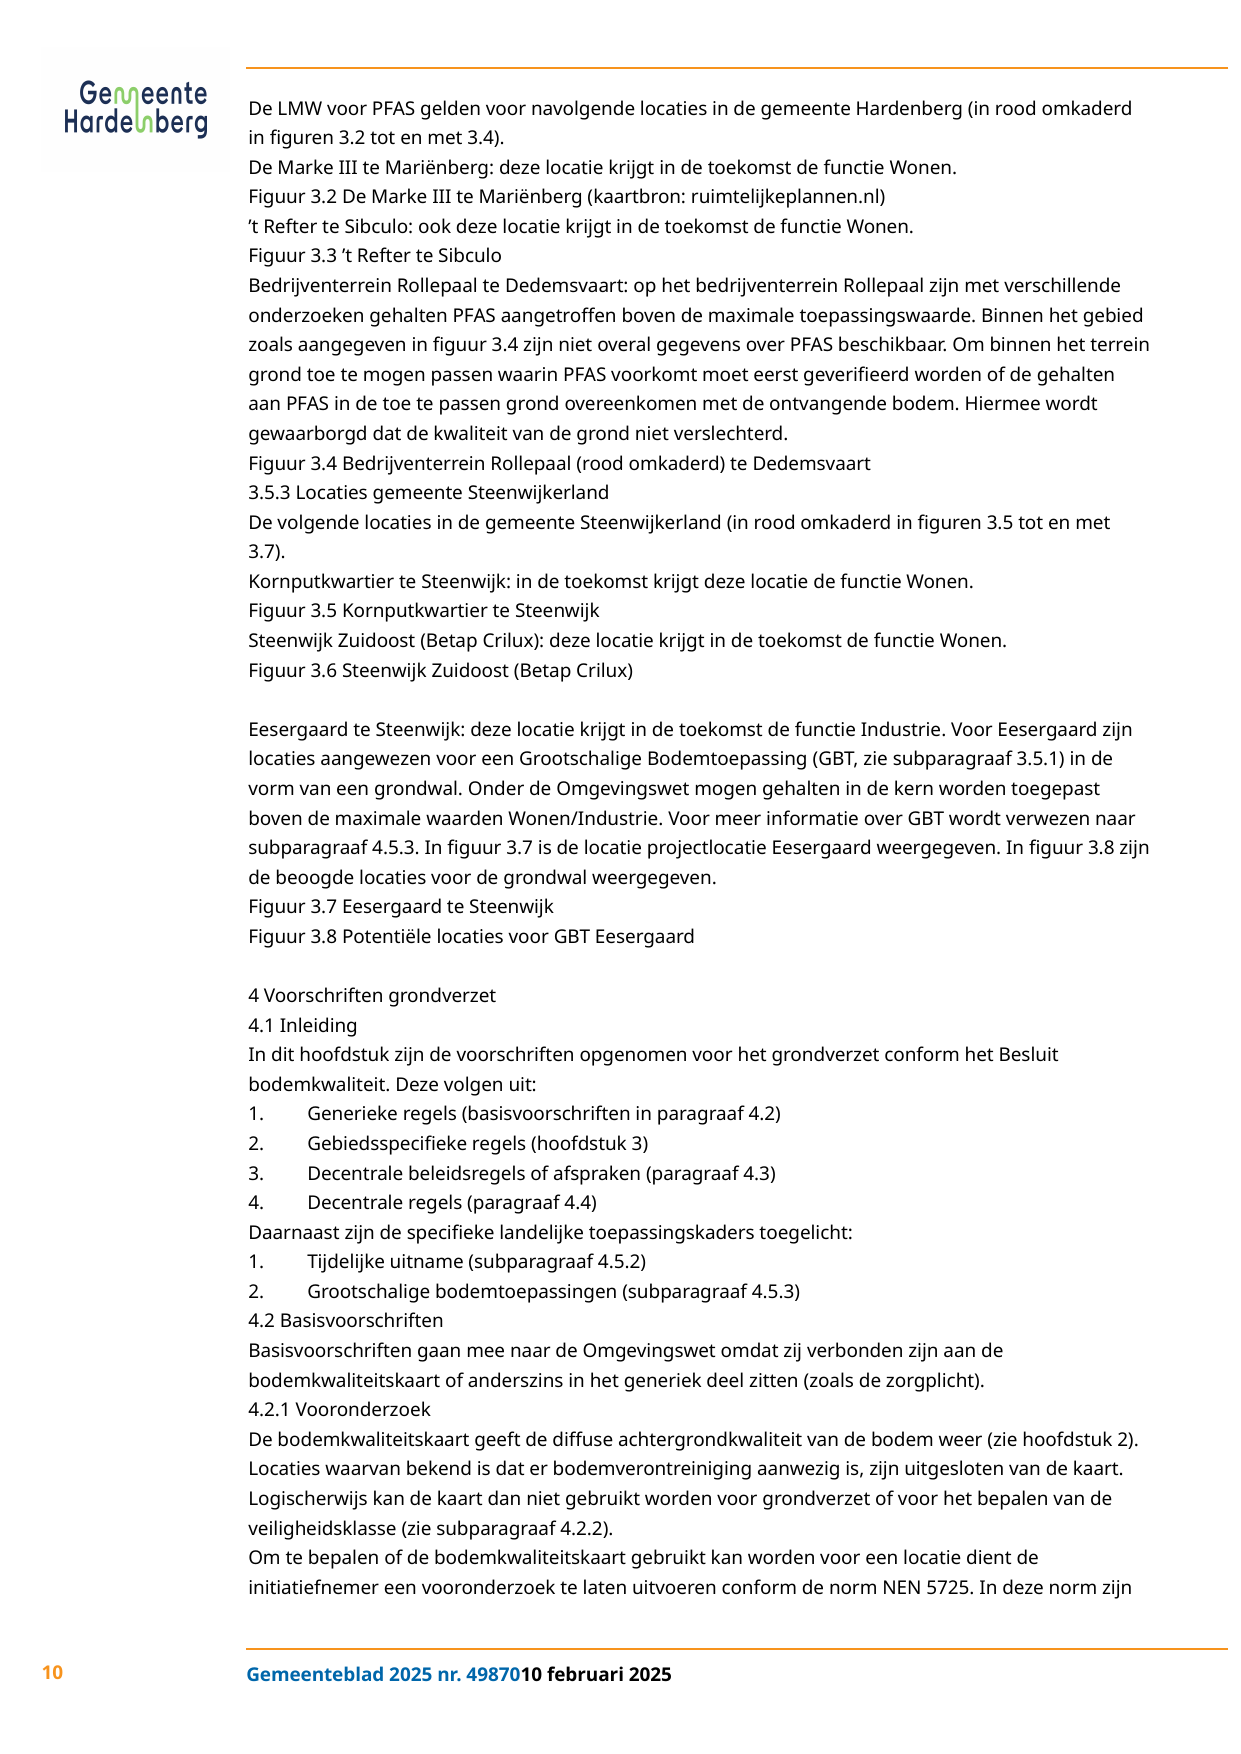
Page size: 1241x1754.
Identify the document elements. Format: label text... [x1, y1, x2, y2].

list Decentrale beleidsregels of afspraken (paragraaf 4.3) [248, 1160, 1152, 1186]
text 4.1 Inleiding [248, 1012, 1152, 1038]
text 4.2 Basisvoorschriften [248, 1308, 1152, 1333]
text Kornputkwartier te Steenwijk: in de toekomst krijgt deze locatie de functie Wonen. [248, 568, 1152, 594]
list Decentrale regels (paragraaf 4.4) [248, 1189, 1152, 1215]
text Steenwijk Zuidoost (Betap Crilux): deze locatie krijgt in de toekomst de functie Wonen. [248, 627, 1152, 653]
text Figuur 3.2 De Marke III te Mariënberg (kaartbron: ruimtelijkeplannen.nl) [248, 183, 1152, 209]
text Figuur 3.4 Bedrijventerrein Rollepaal (rood omkaderd) te Dedemsvaart [248, 450, 1152, 476]
text In dit hoofdstuk zijn de voorschriften opgenomen voor het grondverzet conform het Besluit bodemkwaliteit. Deze volgen uit: [248, 1041, 1152, 1097]
text Figuur 3.7 Eesergaard te Steenwijk [248, 893, 1152, 919]
text Figuur 3.8 Potentiële locaties voor GBT Eesergaard [248, 923, 1152, 949]
text De LMW voor PFAS gelden voor navolgende locaties in de gemeente Hardenberg (in rood omkaderd in figuren 3.2 tot en met 3.4). [248, 95, 1152, 150]
text Eesergaard te Steenwijk: deze locatie krijgt in de toekomst de functie Industrie. Voor Eesergaard zijn locaties aangewezen voor een Grootschalige Bodemtoepassing (GBT, zie subparagraaf 3.5.1) in de vorm van een grondwal. Onder de Omgevingswet mogen gehalten in de kern worden toegepast boven de maximale waarden Wonen/Industrie. Voor meer informatie over GBT wordt verwezen naar subparagraaf 4.5.3. In figuur 3.7 is de locatie projectlocatie Eesergaard weergegeven. In figuur 3.8 zijn de beoogde locaties voor de grondwal weergegeven. [248, 716, 1152, 890]
text 3.5.3 Locaties gemeente Steenwijkerland [248, 479, 1152, 505]
text Figuur 3.6 Steenwijk Zuidoost (Betap Crilux) [248, 657, 1152, 683]
text Om te bepalen of de bodemkwaliteitskaart gebruikt kan worden voor een locatie dient de initiatiefnemer een vooronderzoek te laten uitvoeren conform de norm NEN 5725. In deze norm zijn [248, 1544, 1152, 1600]
text 4 Voorschriften grondverzet [248, 982, 1152, 1008]
text De Marke III te Mariënberg: deze locatie krijgt in de toekomst de functie Wonen. [248, 154, 1152, 180]
text Daarnaast zijn de specifieke landelijke toepassingskaders toegelicht: [248, 1219, 1152, 1245]
text Figuur 3.5 Kornputkwartier te Steenwijk [248, 598, 1152, 623]
picture [41, 47, 231, 172]
text 4.2.1 Vooronderzoek [248, 1396, 1152, 1422]
text Bedrijventerrein Rollepaal te Dedemsvaart: op het bedrijventerrein Rollepaal zijn met verschillende onderzoeken gehalten PFAS aangetroffen boven de maximale toepassingswaarde. Binnen het gebied zoals aangegeven in figuur 3.4 zijn niet overal gegevens over PFAS beschikbaar. Om binnen het terrein grond toe te mogen passen waarin PFAS voorkomt moet eerst geverifieerd worden of de gehalten aan PFAS in de toe te passen grond overeenkomen met de ontvangende bodem. Hiermee wordt gewaarborgd dat de kwaliteit van de grond niet verslechterd. [248, 272, 1152, 446]
text De volgende locaties in de gemeente Steenwijkerland (in rood omkaderd in figuren 3.5 tot en met 3.7). [248, 509, 1152, 564]
list Gebiedsspecifieke regels (hoofdstuk 3) [248, 1130, 1152, 1156]
text De bodemkwaliteitskaart geeft de diffuse achtergrondkwaliteit van de bodem weer (zie hoofdstuk 2). Locaties waarvan bekend is dat er bodemverontreiniging aanwezig is, zijn uitgesloten van de kaart. Logischerwijs kan de kaart dan niet gebruikt worden voor grondverzet of voor het bepalen van de veiligheidsklasse (zie subparagraaf 4.2.2). [248, 1426, 1152, 1541]
list Generieke regels (basisvoorschriften in paragraaf 4.2) [248, 1101, 1152, 1126]
text Basisvoorschriften gaan mee naar de Omgevingswet omdat zij verbonden zijn aan de bodemkwaliteitskaart of anderszins in het generiek deel zitten (zoals de zorgplicht). [248, 1337, 1152, 1393]
list Grootschalige bodemtoepassingen (subparagraaf 4.5.3) [248, 1278, 1152, 1304]
list Tijdelijke uitname (subparagraaf 4.5.2) [248, 1248, 1152, 1274]
text Figuur 3.3 ’t Refter te Sibculo [248, 243, 1152, 268]
text ’t Refter te Sibculo: ook deze locatie krijgt in de toekomst de functie Wonen. [248, 213, 1152, 239]
